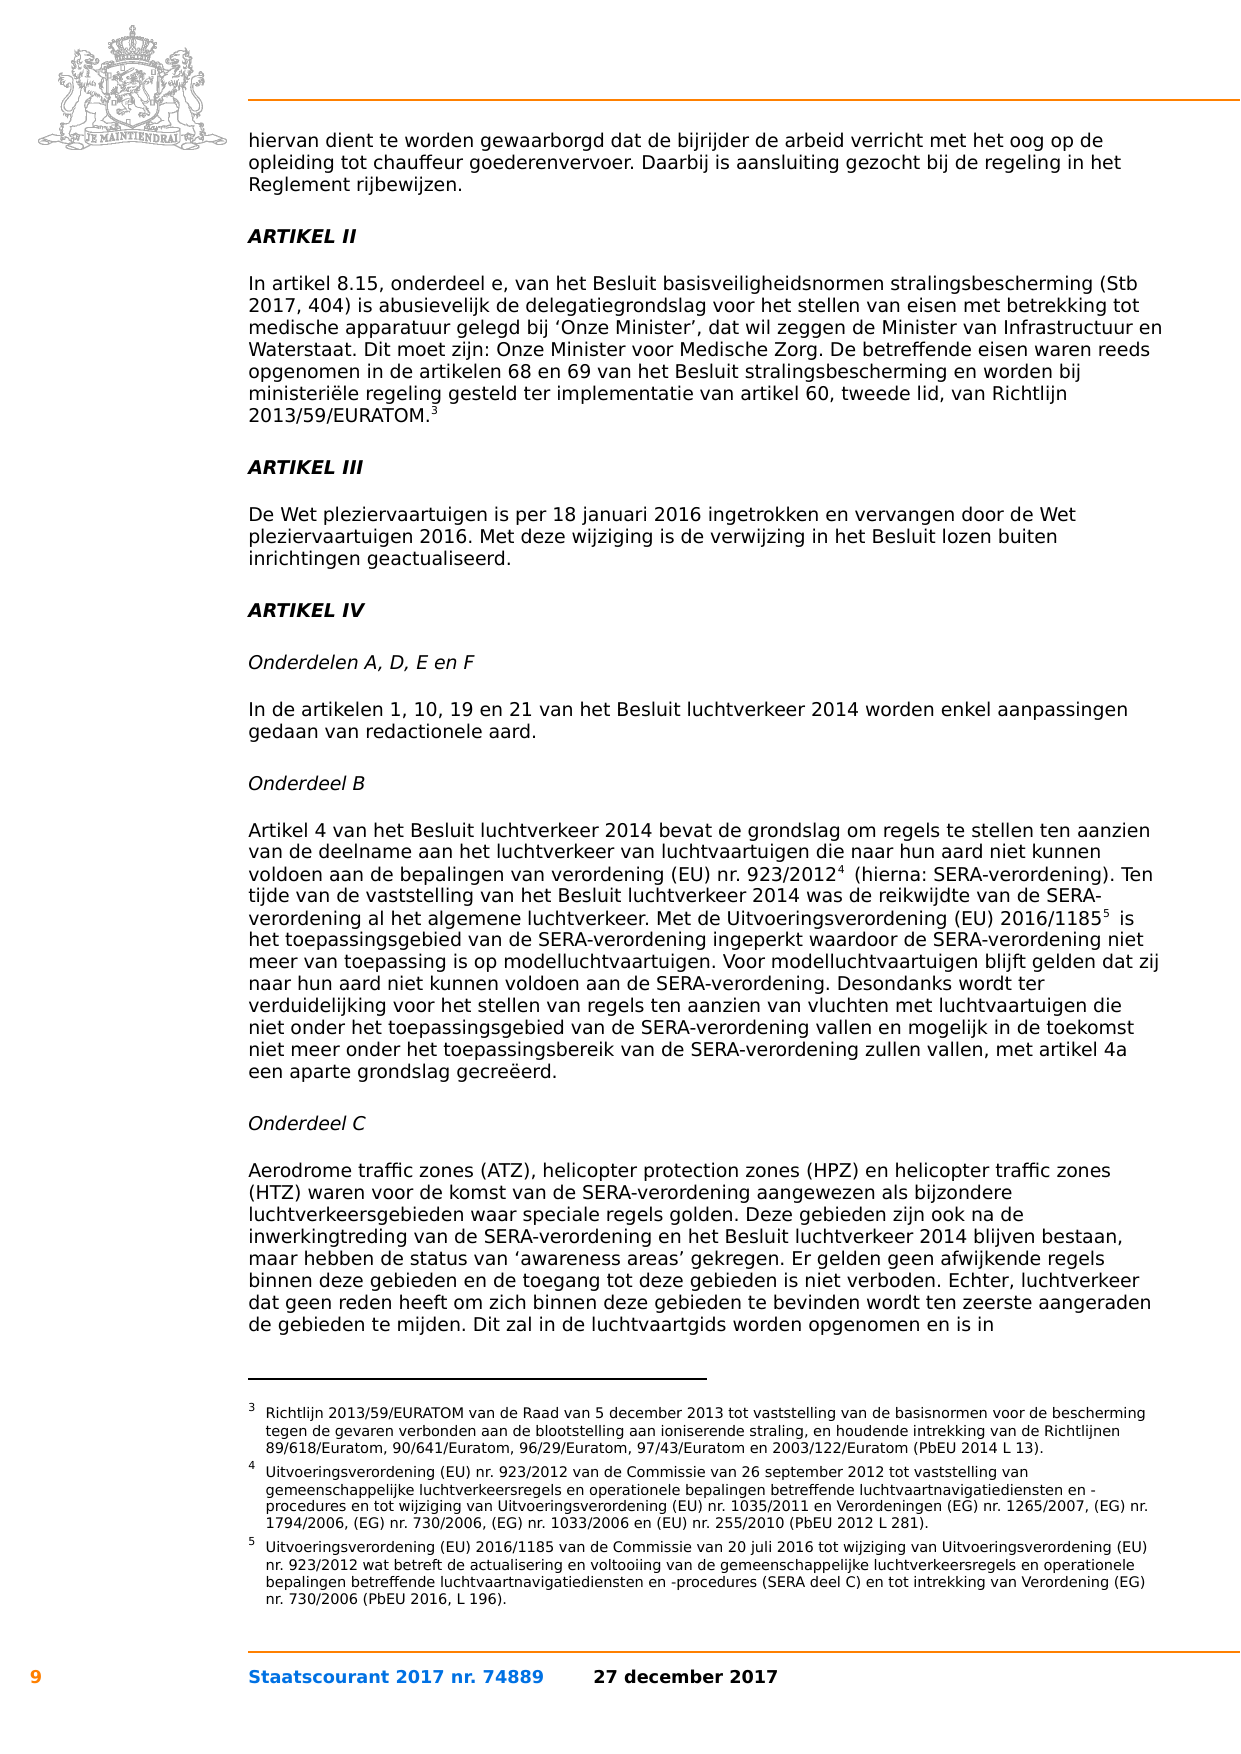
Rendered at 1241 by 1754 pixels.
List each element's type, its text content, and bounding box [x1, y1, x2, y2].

subtitle ARTIKEL II [248, 226, 1163, 248]
subtitle Onderdeel B [248, 772, 1163, 794]
text Artikel 4 van het Besluit luchtverkeer 2014 bevat de grondslag om regels te stellen ten aanzien van de deelname aan het luchtverkeer van luchtvaartuigen die naar hun aard niet kunnen voldoen aan de bepalingen van verordening (EU) nr. 923/2012 (hierna: SERA-verordening). Ten tijde van de vaststelling van het Besluit luchtverkeer 2014 was de reikwijdte van de SERA-verordening al het algemene luchtverkeer. Met de Uitvoeringsverordening (EU) 2016/1185 is het toepassingsgebied van de SERA-verordening ingeperkt waardoor de SERA-verordening niet meer van toepassing is op modelluchtvaartuigen. Voor modelluchtvaartuigen blijft gelden dat zij naar hun aard niet kunnen voldoen aan de SERA-verordening. Desondanks wordt ter verduidelijking voor het stellen van regels ten aanzien van vluchten met luchtvaartuigen die niet onder het toepassingsgebied van de SERA-verordening vallen en mogelijk in de toekomst niet meer onder het toepassingsbereik van de SERA-verordening zullen vallen, met artikel 4a een aparte grondslag gecreëerd. [248, 819, 1163, 1083]
subtitle Onderdeel C [248, 1113, 1163, 1135]
subtitle ARTIKEL III [248, 457, 1163, 479]
text Uitvoeringsverordening (EU) nr. 923/2012 van de Commissie van 26 september 2012 tot vaststelling van gemeenschappelijke luchtverkeersregels en operationele bepalingen betreffende luchtvaartnavigatiediensten en -procedures en tot wijziging van Uitvoeringsverordening (EU) nr. 1035/2011 en Verordeningen (EG) nr. 1265/2007, (EG) nr. 1794/2006, (EG) nr. 730/2006, (EG) nr. 1033/2006 en (EU) nr. 255/2010 (PbEU 2012 L 281). [248, 1459, 1163, 1532]
text Aerodrome traffic zones (ATZ), helicopter protection zones (HPZ) en helicopter traffic zones (HTZ) waren voor de komst van de SERA-verordening aangewezen als bijzondere luchtverkeersgebieden waar speciale regels golden. Deze gebieden zijn ook na de inwerkingtreding van de SERA-verordening en het Besluit luchtverkeer 2014 blijven bestaan, maar hebben de status van ‘awareness areas’ gekregen. Er gelden geen afwijkende regels binnen deze gebieden en de toegang tot deze gebieden is niet verboden. Echter, luchtverkeer dat geen reden heeft om zich binnen deze gebieden te bevinden wordt ten zeerste aangeraden de gebieden te mijden. Dit zal in de luchtvaartgids worden opgenomen en is in [248, 1160, 1163, 1336]
text In artikel 8.15, onderdeel e, van het Besluit basisveiligheidsnormen stralingsbescherming (Stb 2017, 404) is abusievelijk de delegatiegrondslag voor het stellen van eisen met betrekking tot medische apparatuur gelegd bij ‘Onze Minister’, dat wil zeggen de Minister van Infrastructuur en Waterstaat. Dit moet zijn: Onze Minister voor Medische Zorg. De betreffende eisen waren reeds opgenomen in de artikelen 68 en 69 van het Besluit stralingsbescherming en worden bij ministeriële regeling gesteld ter implementatie van artikel 60, tweede lid, van Richtlijn 2013/59/EURATOM. [248, 273, 1163, 427]
picture [38, 25, 227, 150]
subtitle ARTIKEL IV [248, 599, 1163, 622]
subtitle Onderdelen A, D, E en F [248, 652, 1163, 673]
text De Wet pleziervaartuigen is per 18 januari 2016 ingetrokken en vervangen door de Wet pleziervaartuigen 2016. Met deze wijziging is de verwijzing in het Besluit lozen buiten inrichtingen geactualiseerd. [248, 504, 1163, 569]
text hiervan dient te worden gewaarborgd dat de bijrijder de arbeid verricht met het oog op de opleiding tot chauffeur goederenvervoer. Daarbij is aansluiting gezocht bij de regeling in het Reglement rijbewijzen. [248, 130, 1163, 196]
text Richtlijn 2013/59/EURATOM van de Raad van 5 december 2013 tot vaststelling van de basisnormen voor de bescherming tegen de gevaren verbonden aan de blootstelling aan ioniserende straling, en houdende intrekking van de Richtlijnen 89/618/Euratom, 90/641/Euratom, 96/29/Euratom, 97/43/Euratom en 2003/122/Euratom (PbEU 2014 L 13). [248, 1401, 1163, 1457]
text In de artikelen 1, 10, 19 en 21 van het Besluit luchtverkeer 2014 worden enkel aanpassingen gedaan van redactionele aard. [248, 698, 1163, 742]
text Uitvoeringsverordening (EU) 2016/1185 van de Commissie van 20 juli 2016 tot wijziging van Uitvoeringsverordening (EU) nr. 923/2012 wat betreft de actualisering en voltooiing van de gemeenschappelijke luchtverkeersregels en operationele bepalingen betreffende luchtvaartnavigatiediensten en -procedures (SERA deel C) en tot intrekking van Verordening (EG) nr. 730/2006 (PbEU 2016, L 196). [248, 1535, 1163, 1608]
